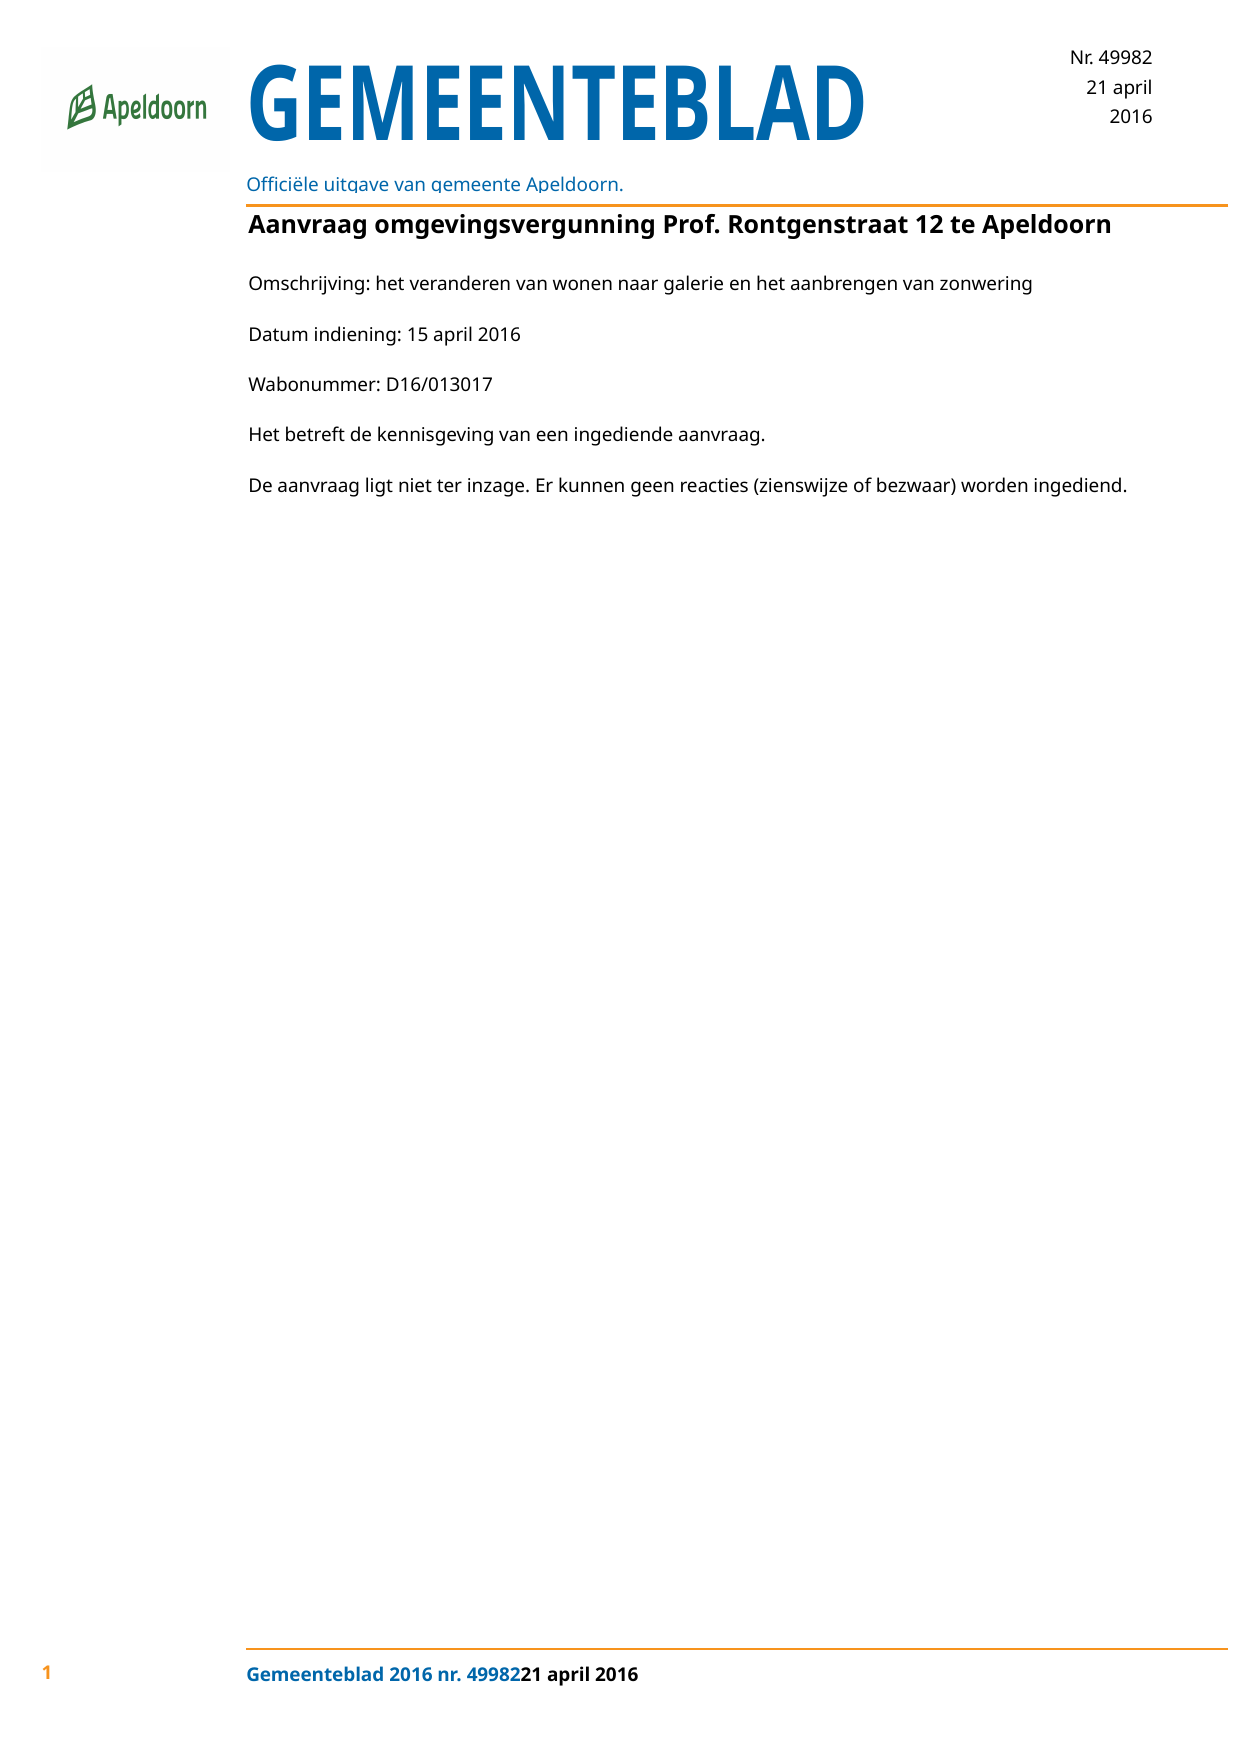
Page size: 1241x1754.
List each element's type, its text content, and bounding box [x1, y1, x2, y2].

text Het betreft de kennisgeving van een ingediende aanvraag. [248, 422, 1152, 447]
text Aanvraag omgevingsvergunning Prof. Rontgenstraat 12 te Apeldoorn [248, 207, 1152, 241]
picture [41, 47, 231, 172]
text De aanvraag ligt niet ter inzage. Er kunnen geen reacties (zienswijze of bezwaar) worden ingediend. [248, 472, 1152, 498]
text Wabonummer: D16/013017 [248, 371, 1152, 397]
text Omschrijving: het veranderen van wonen naar galerie en het aanbrengen van zonwering [248, 270, 1152, 296]
text Datum indiening: 15 april 2016 [248, 321, 1152, 346]
